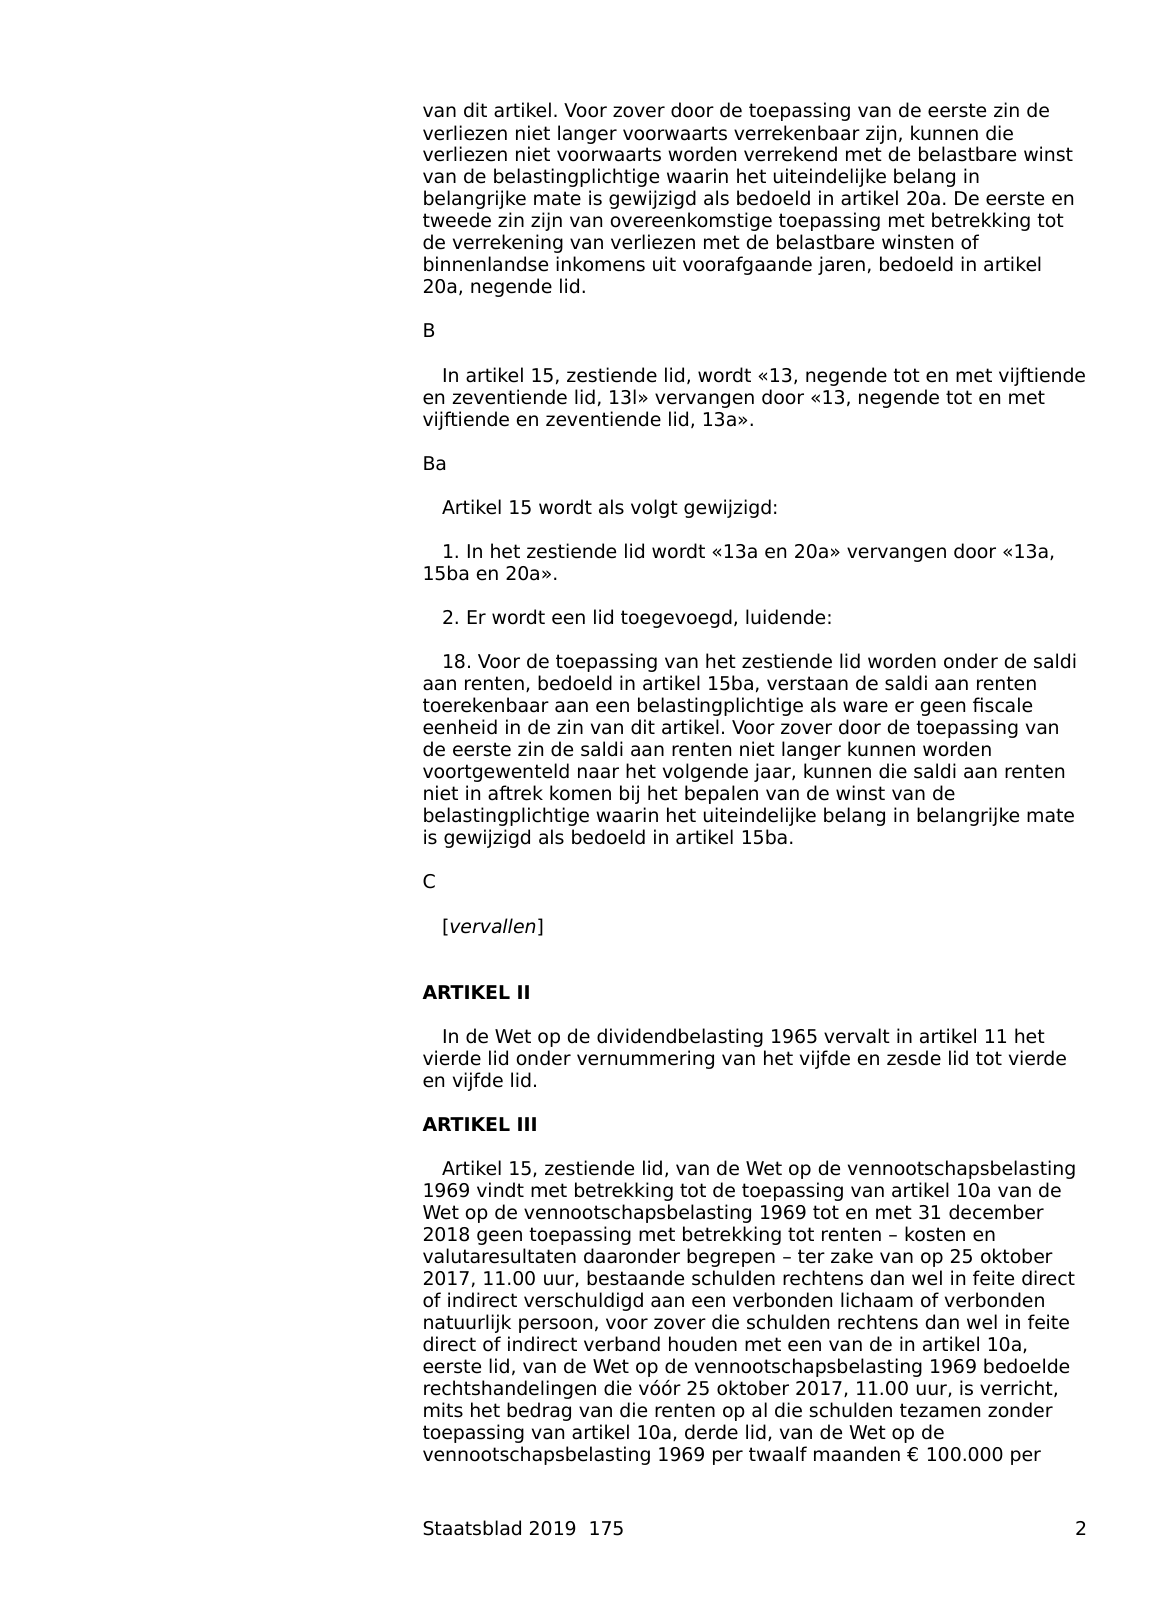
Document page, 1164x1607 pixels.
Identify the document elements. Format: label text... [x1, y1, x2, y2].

text In de Wet op de dividendbelasting 1965 vervalt in artikel 11 het vierde lid onder vernummering van het vijfde en zesde lid tot vierde en vijfde lid. [422, 1026, 1087, 1092]
text [vervallen] [422, 916, 1087, 937]
text In artikel 15, zestiende lid, wordt «13, negende tot en met vijftiende en zeventiende lid, 13l» vervangen door «13, negende tot en met vijftiende en zeventiende lid, 13a». [422, 364, 1087, 431]
subtitle ARTIKEL III [422, 1114, 1087, 1136]
text Artikel 15, zestiende lid, van de Wet op de vennootschapsbelasting 1969 vindt met betrekking tot de toepassing van artikel 10a van de Wet op de vennootschapsbelasting 1969 tot en met 31 december 2018 geen toepassing met betrekking tot renten – kosten en valutaresultaten daaronder begrepen – ter zake van op 25 oktober 2017, 11.00 uur, bestaande schulden rechtens dan wel in feite direct of indirect verschuldigd aan een verbonden lichaam of verbonden natuurlijk persoon, voor zover die schulden rechtens dan wel in feite direct of indirect verband houden met een van de in artikel 10a, eerste lid, van de Wet op de vennootschapsbelasting 1969 bedoelde rechtshandelingen die vóór 25 oktober 2017, 11.00 uur, is verricht, mits het bedrag van die renten op al die schulden tezamen zonder toepassing van artikel 10a, derde lid, van de Wet op de vennootschapsbelasting 1969 per twaalf maanden € 100.000 per [422, 1158, 1087, 1466]
text 2. Er wordt een lid toegevoegd, luidende: [422, 607, 1087, 629]
text B [422, 320, 1087, 342]
text Ba [422, 453, 1087, 475]
text 1. In het zestiende lid wordt «13a en 20a» vervangen door «13a, 15ba en 20a». [422, 541, 1087, 585]
subtitle ARTIKEL II [422, 982, 1087, 1004]
text 18. Voor de toepassing van het zestiende lid worden onder de saldi aan renten, bedoeld in artikel 15ba, verstaan de saldi aan renten toerekenbaar aan een belastingplichtige als ware er geen fiscale eenheid in de zin van dit artikel. Voor zover door de toepassing van de eerste zin de saldi aan renten niet langer kunnen worden voortgewenteld naar het volgende jaar, kunnen die saldi aan renten niet in aftrek komen bij het bepalen van de winst van de belastingplichtige waarin het uiteindelijke belang in belangrijke mate is gewijzigd als bedoeld in artikel 15ba. [422, 651, 1087, 849]
text C [422, 871, 1087, 893]
text van dit artikel. Voor zover door de toepassing van de eerste zin de verliezen niet langer voorwaarts verrekenbaar zijn, kunnen die verliezen niet voorwaarts worden verrekend met de belastbare winst van de belastingplichtige waarin het uiteindelijke belang in belangrijke mate is gewijzigd als bedoeld in artikel 20a. De eerste en tweede zin zijn van overeenkomstige toepassing met betrekking tot de verrekening van verliezen met de belastbare winsten of binnenlandse inkomens uit voorafgaande jaren, bedoeld in artikel 20a, negende lid. [422, 100, 1087, 298]
text Artikel 15 wordt als volgt gewijzigd: [422, 497, 1087, 519]
